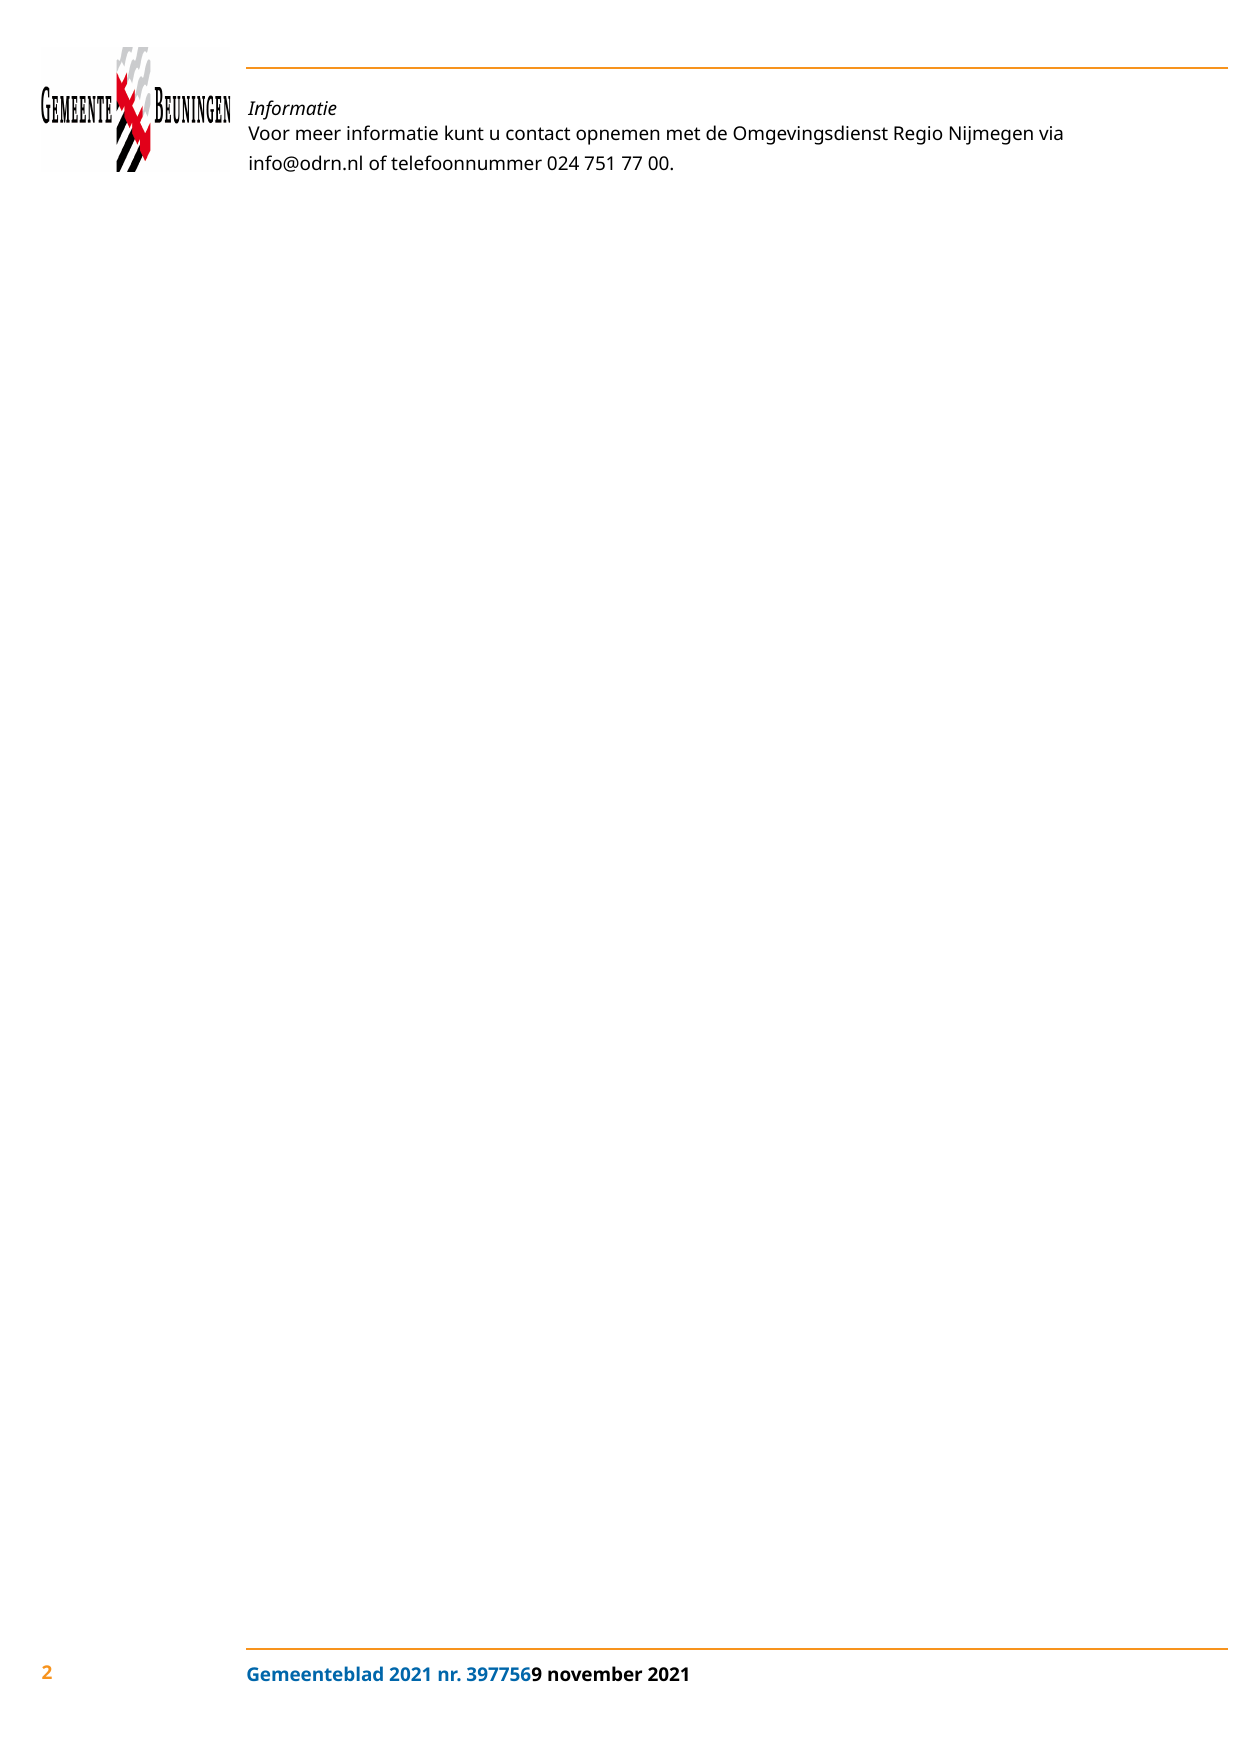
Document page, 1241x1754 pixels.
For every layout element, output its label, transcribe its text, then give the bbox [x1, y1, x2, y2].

picture [41, 47, 231, 172]
text Voor meer informatie kunt u contact opnemen met de Omgevingsdienst Regio Nijmegen via info@odrn.nl of telefoonnummer 024 751 77 00. [248, 121, 1152, 176]
text Informatie [248, 95, 1152, 121]
